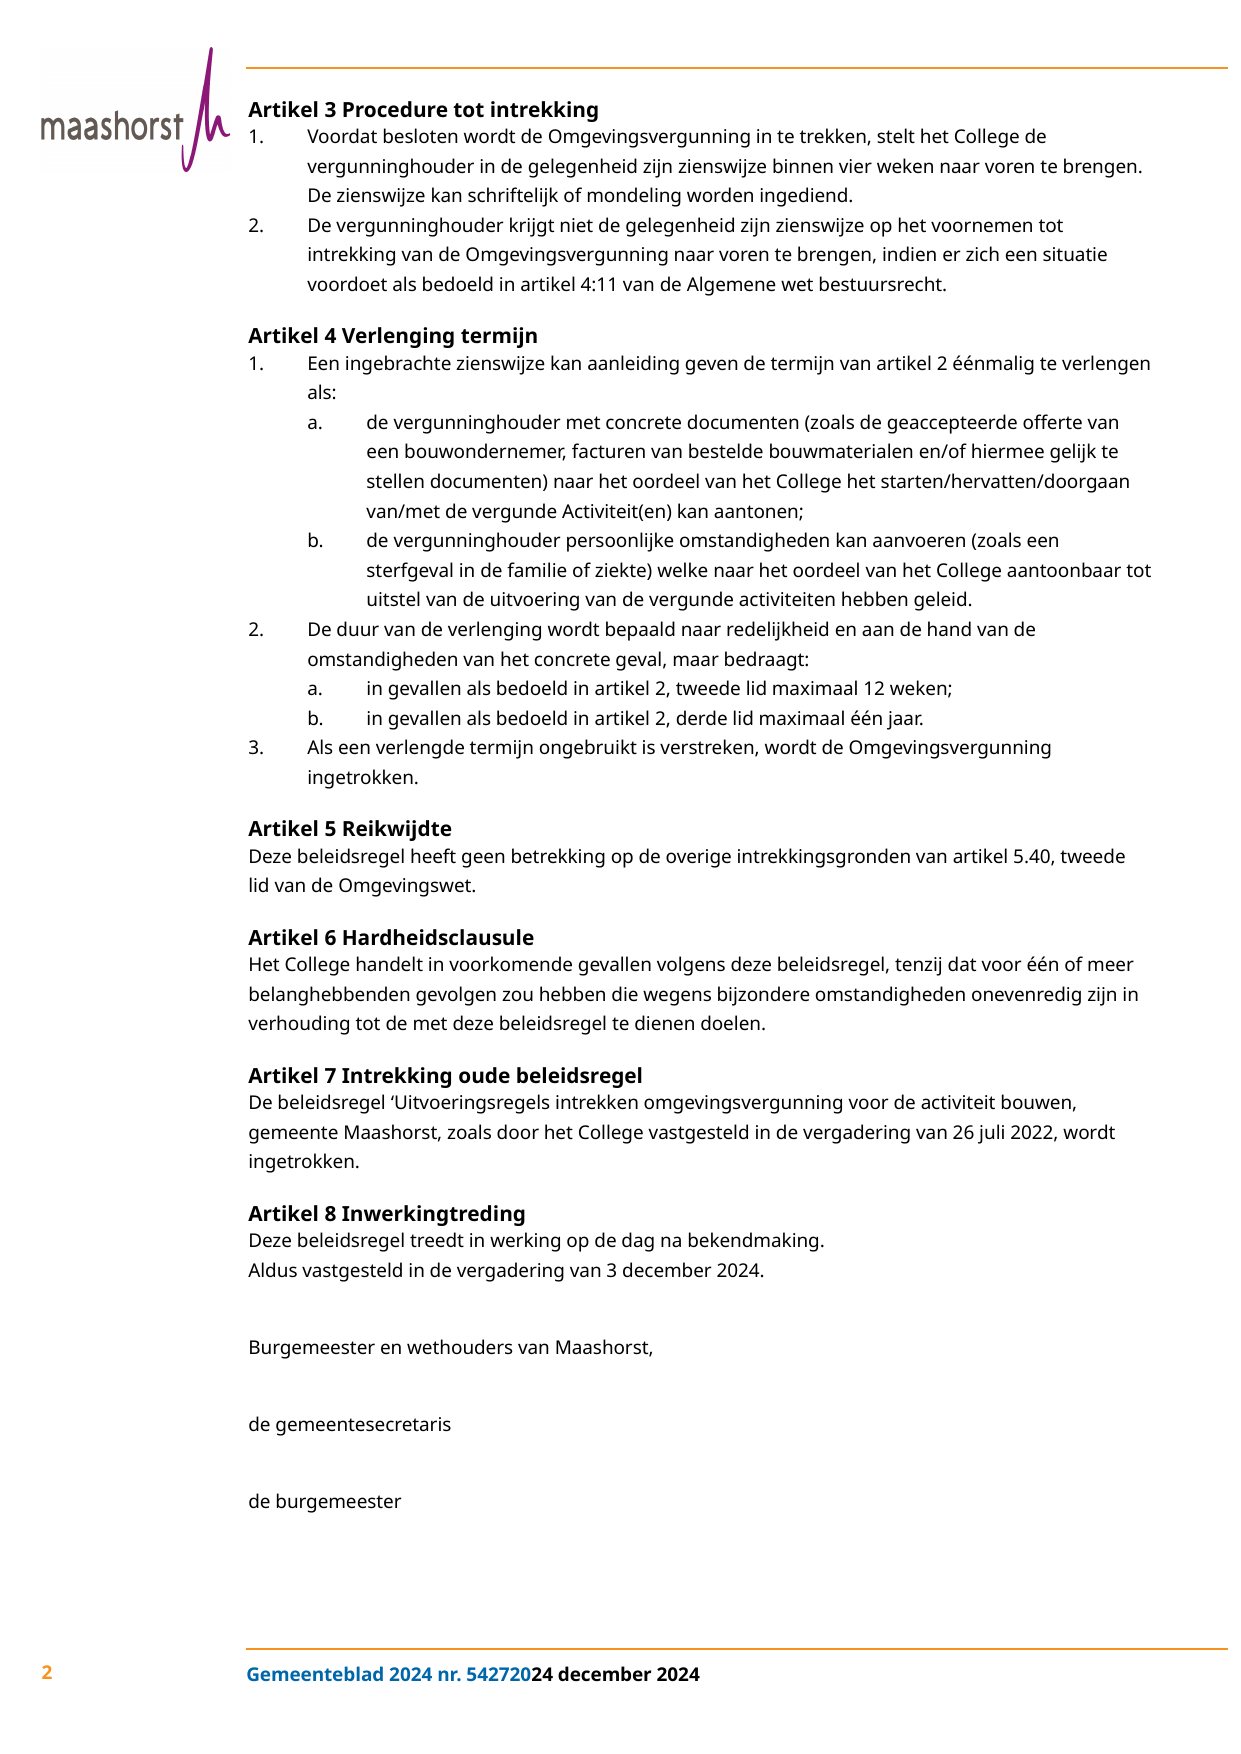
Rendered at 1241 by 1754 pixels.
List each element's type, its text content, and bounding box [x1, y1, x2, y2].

text Artikel 7 Intrekking oude beleidsregel [248, 1061, 1152, 1089]
text Artikel 5 Reikwijdte [248, 814, 1152, 843]
text Aldus vastgesteld in de vergadering van 3 december 2024. [248, 1257, 1152, 1283]
text Artikel 4 Verlenging termijn [248, 322, 1152, 350]
text de gemeentesecretaris [248, 1411, 1152, 1437]
list De vergunninghouder krijgt niet de gelegenheid zijn zienswijze op het voornemen tot intrekking van de Omgevingsvergunning naar voren te brengen, indien er zich een situatie voordoet als bedoeld in artikel 4:11 van de Algemene wet bestuursrecht. [248, 212, 1152, 297]
list Voordat besloten wordt de Omgevingsvergunning in te trekken, stelt het College de vergunninghouder in de gelegenheid zijn zienswijze binnen vier weken naar voren te brengen. De zienswijze kan schriftelijk of mondeling worden ingediend. [248, 123, 1152, 208]
list in gevallen als bedoeld in artikel 2, derde lid maximaal één jaar. [307, 705, 1152, 731]
text Artikel 6 Hardheidsclausule [248, 923, 1152, 951]
list de vergunninghouder persoonlijke omstandigheden kan aanvoeren (zoals een sterfgeval in de familie of ziekte) welke naar het oordeel van het College aantoonbaar tot uitstel van de uitvoering van de vergunde activiteiten hebben geleid. [307, 527, 1152, 612]
list in gevallen als bedoeld in artikel 2, tweede lid maximaal 12 weken; [307, 675, 1152, 701]
text Deze beleidsregel treedt in werking op de dag na bekendmaking. [248, 1227, 1152, 1253]
text Het College handelt in voorkomende gevallen volgens deze beleidsregel, tenzij dat voor één of meer belanghebbenden gevolgen zou hebben die wegens bijzondere omstandigheden onevenredig zijn in verhouding tot de met deze beleidsregel te dienen doelen. [248, 951, 1152, 1036]
text Burgemeester en wethouders van Maashorst, [248, 1334, 1152, 1360]
text de burgemeester [248, 1489, 1152, 1514]
text Artikel 3 Procedure tot intrekking [248, 95, 1152, 123]
list Een ingebrachte zienswijze kan aanleiding geven de termijn van artikel 2 éénmalig te verlengen als: [248, 350, 1152, 405]
list Als een verlengde termijn ongebruikt is verstreken, wordt de Omgevingsvergunning ingetrokken. [248, 734, 1152, 790]
list De duur van de verlenging wordt bepaald naar redelijkheid en aan de hand van de omstandigheden van het concrete geval, maar bedraagt: [248, 616, 1152, 672]
text Artikel 8 Inwerkingtreding [248, 1199, 1152, 1227]
picture [41, 47, 231, 172]
text Deze beleidsregel heeft geen betrekking op de overige intrekkingsgronden van artikel 5.40, tweede lid van de Omgevingswet. [248, 843, 1152, 898]
list de vergunninghouder met concrete documenten (zoals de geaccepteerde offerte van een bouwondernemer, facturen van bestelde bouwmaterialen en/of hiermee gelijk te stellen documenten) naar het oordeel van het College het starten/hervatten/doorgaan van/met de vergunde Activiteit(en) kan aantonen; [307, 409, 1152, 524]
text De beleidsregel ‘Uitvoeringsregels intrekken omgevingsvergunning voor de activiteit bouwen, gemeente Maashorst, zoals door het College vastgesteld in de vergadering van 26 juli 2022, wordt ingetrokken. [248, 1089, 1152, 1174]
